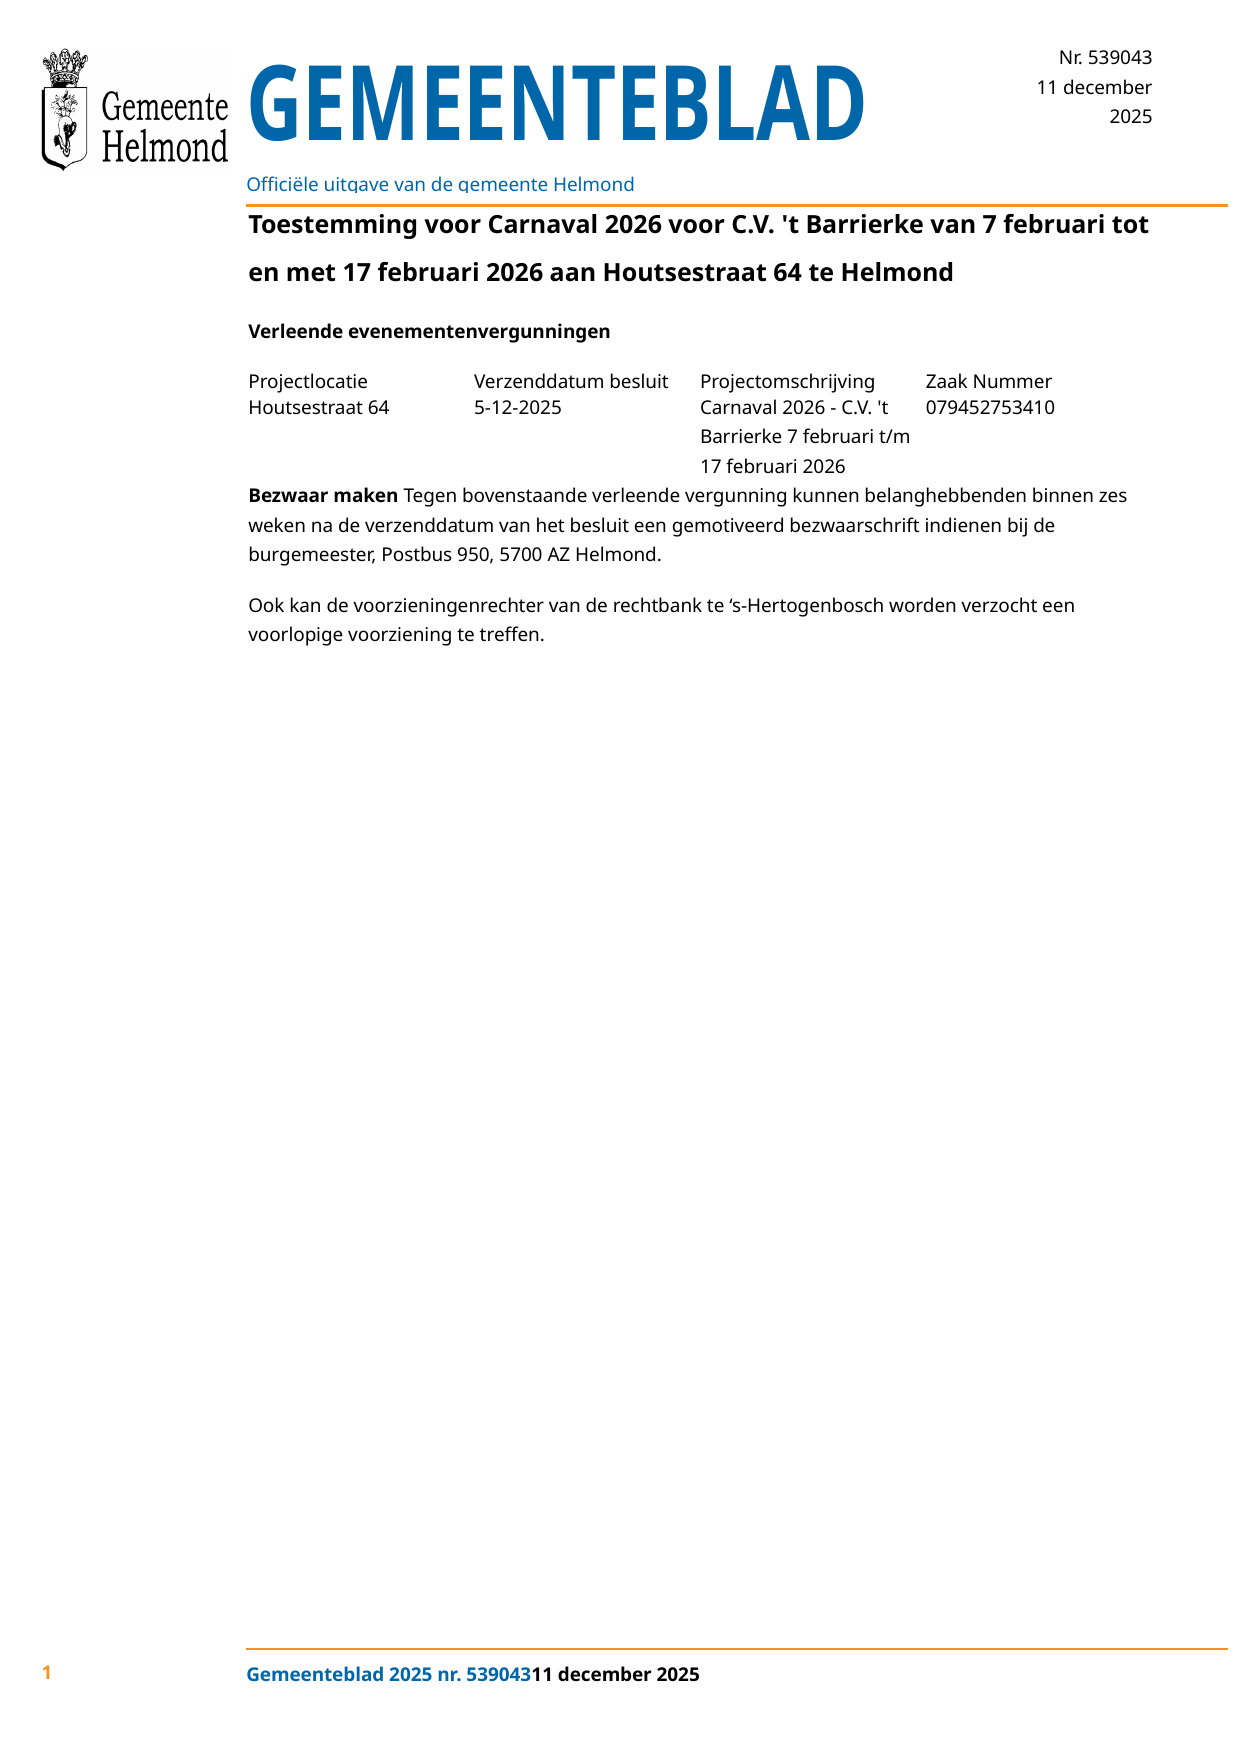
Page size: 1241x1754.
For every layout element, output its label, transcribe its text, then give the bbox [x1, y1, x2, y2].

table_header Projectomschrijving [700, 369, 926, 394]
table_header Zaak Nummer [926, 369, 1152, 394]
picture [41, 47, 231, 172]
text Verleende evenementenvergunningen [248, 318, 1152, 344]
table_header Verzenddatum besluit [474, 369, 700, 394]
text Bezwaar maken Tegen bovenstaande verleende vergunning kunnen belanghebbenden binnen zes weken na de verzenddatum van het besluit een gemotiveerd bezwaarschrift indienen bij de burgemeester, Postbus 950, 5700 AZ Helmond. [248, 482, 1152, 567]
text Toestemming voor Carnaval 2026 voor C.V. 't Barrierke van 7 februari tot en met 17 februari 2026 aan Houtsestraat 64 te Helmond [248, 207, 1152, 288]
table_cell Houtsestraat 64 [248, 394, 474, 479]
table_cell Carnaval 2026 - C.V. 't Barrierke 7 februari t/m 17 februari 2026 [700, 394, 926, 479]
table_cell 079452753410 [926, 394, 1152, 479]
text Ook kan de voorzieningenrechter van de rechtbank te ‘s-Hertogenbosch worden verzocht een voorlopige voorziening te treffen. [248, 592, 1152, 647]
table_header Projectlocatie [248, 369, 474, 394]
table_cell 5-12-2025 [474, 394, 700, 479]
